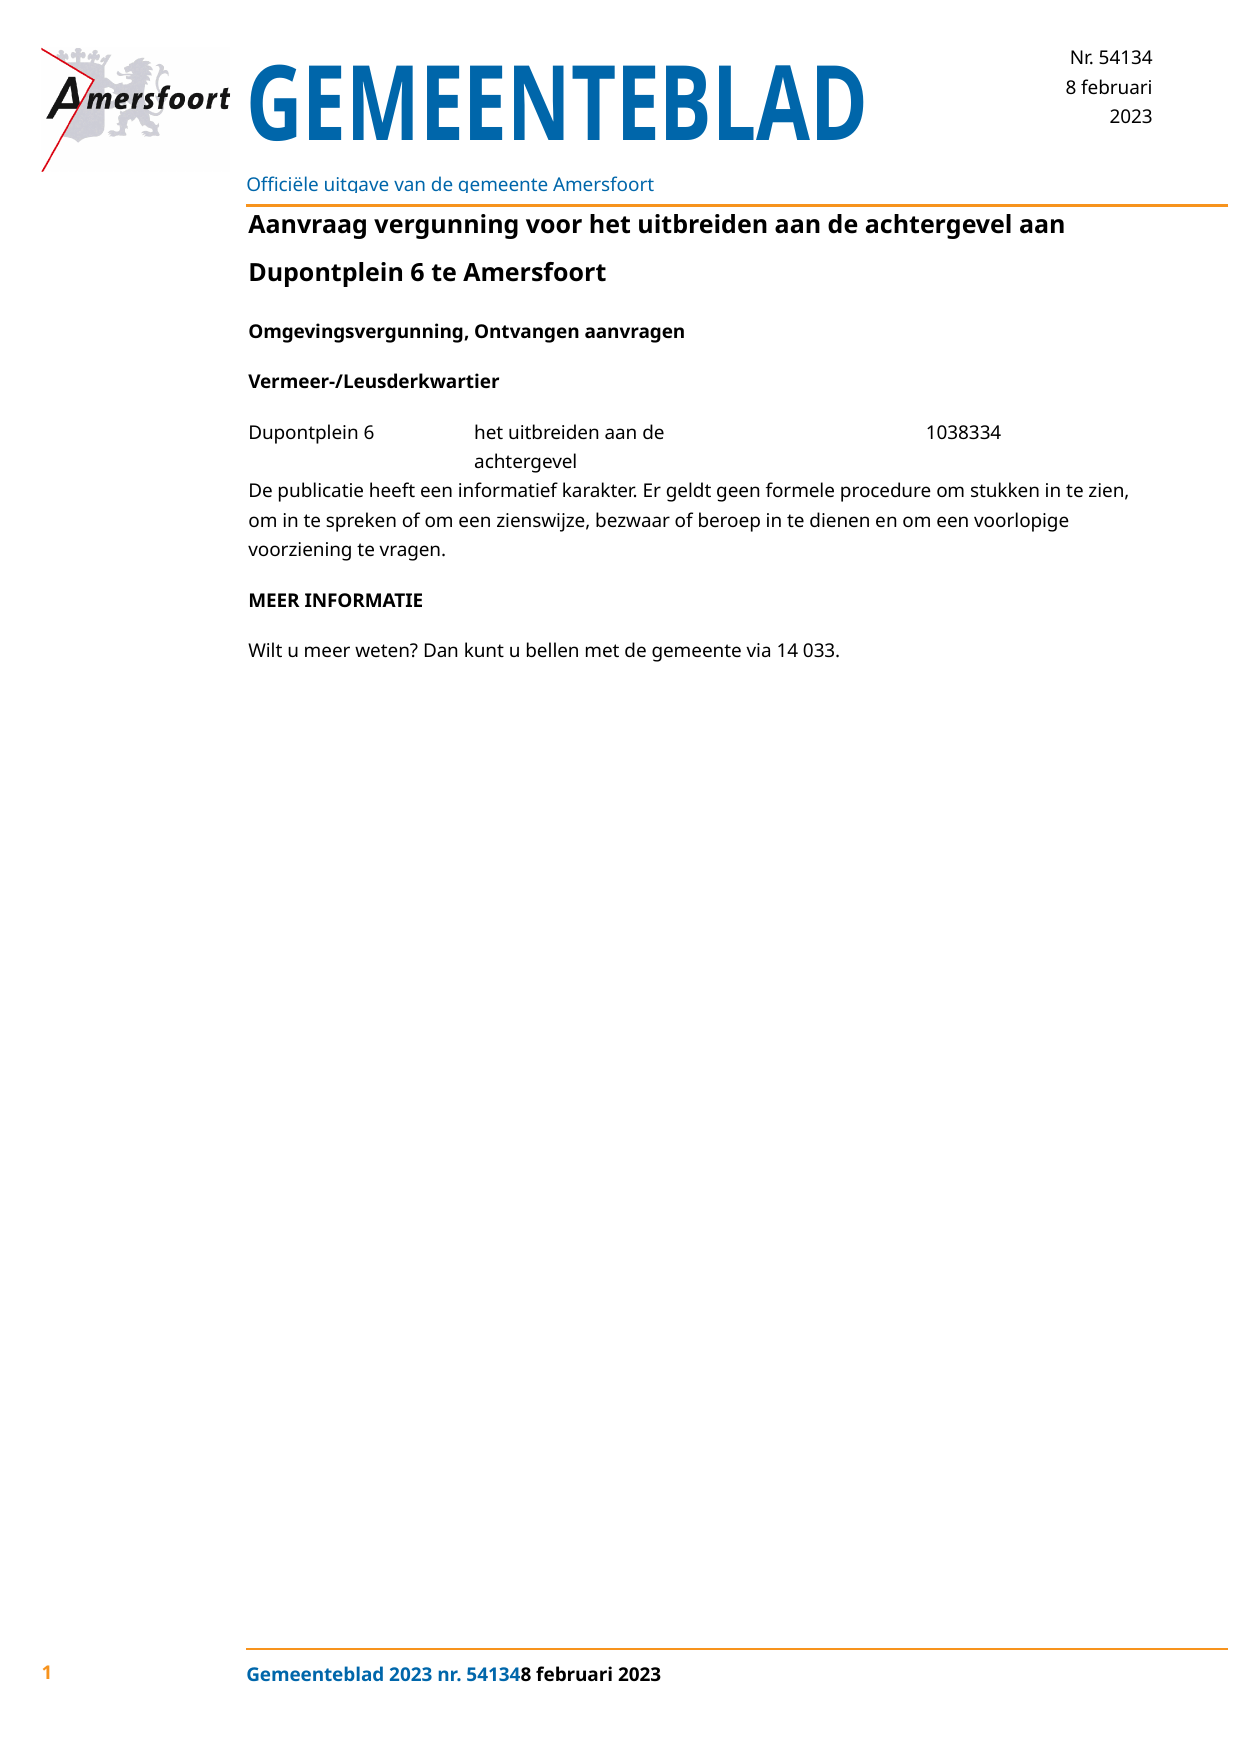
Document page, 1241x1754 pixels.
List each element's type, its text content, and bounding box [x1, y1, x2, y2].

text Omgevingsvergunning, Ontvangen aanvragen [248, 318, 1152, 344]
text MEER INFORMATIE [248, 587, 1152, 613]
text Aanvraag vergunning voor het uitbreiden aan de achtergevel aan Dupontplein 6 te Amersfoort [248, 207, 1152, 288]
table_header het uitbreiden aan de achtergevel [474, 419, 700, 474]
text Wilt u meer weten? Dan kunt u bellen met de gemeente via 14 033. [248, 637, 1152, 663]
table_header 1038334 [926, 419, 1152, 474]
picture [41, 47, 231, 172]
table_header [700, 419, 926, 474]
table_header Dupontplein 6 [248, 419, 474, 474]
text De publicatie heeft een informatief karakter. Er geldt geen formele procedure om stukken in te zien, om in te spreken of om een zienswijze, bezwaar of beroep in te dienen en om een voorlopige voorziening te vragen. [248, 477, 1152, 562]
text Vermeer-/Leusderkwartier [248, 368, 1152, 394]
